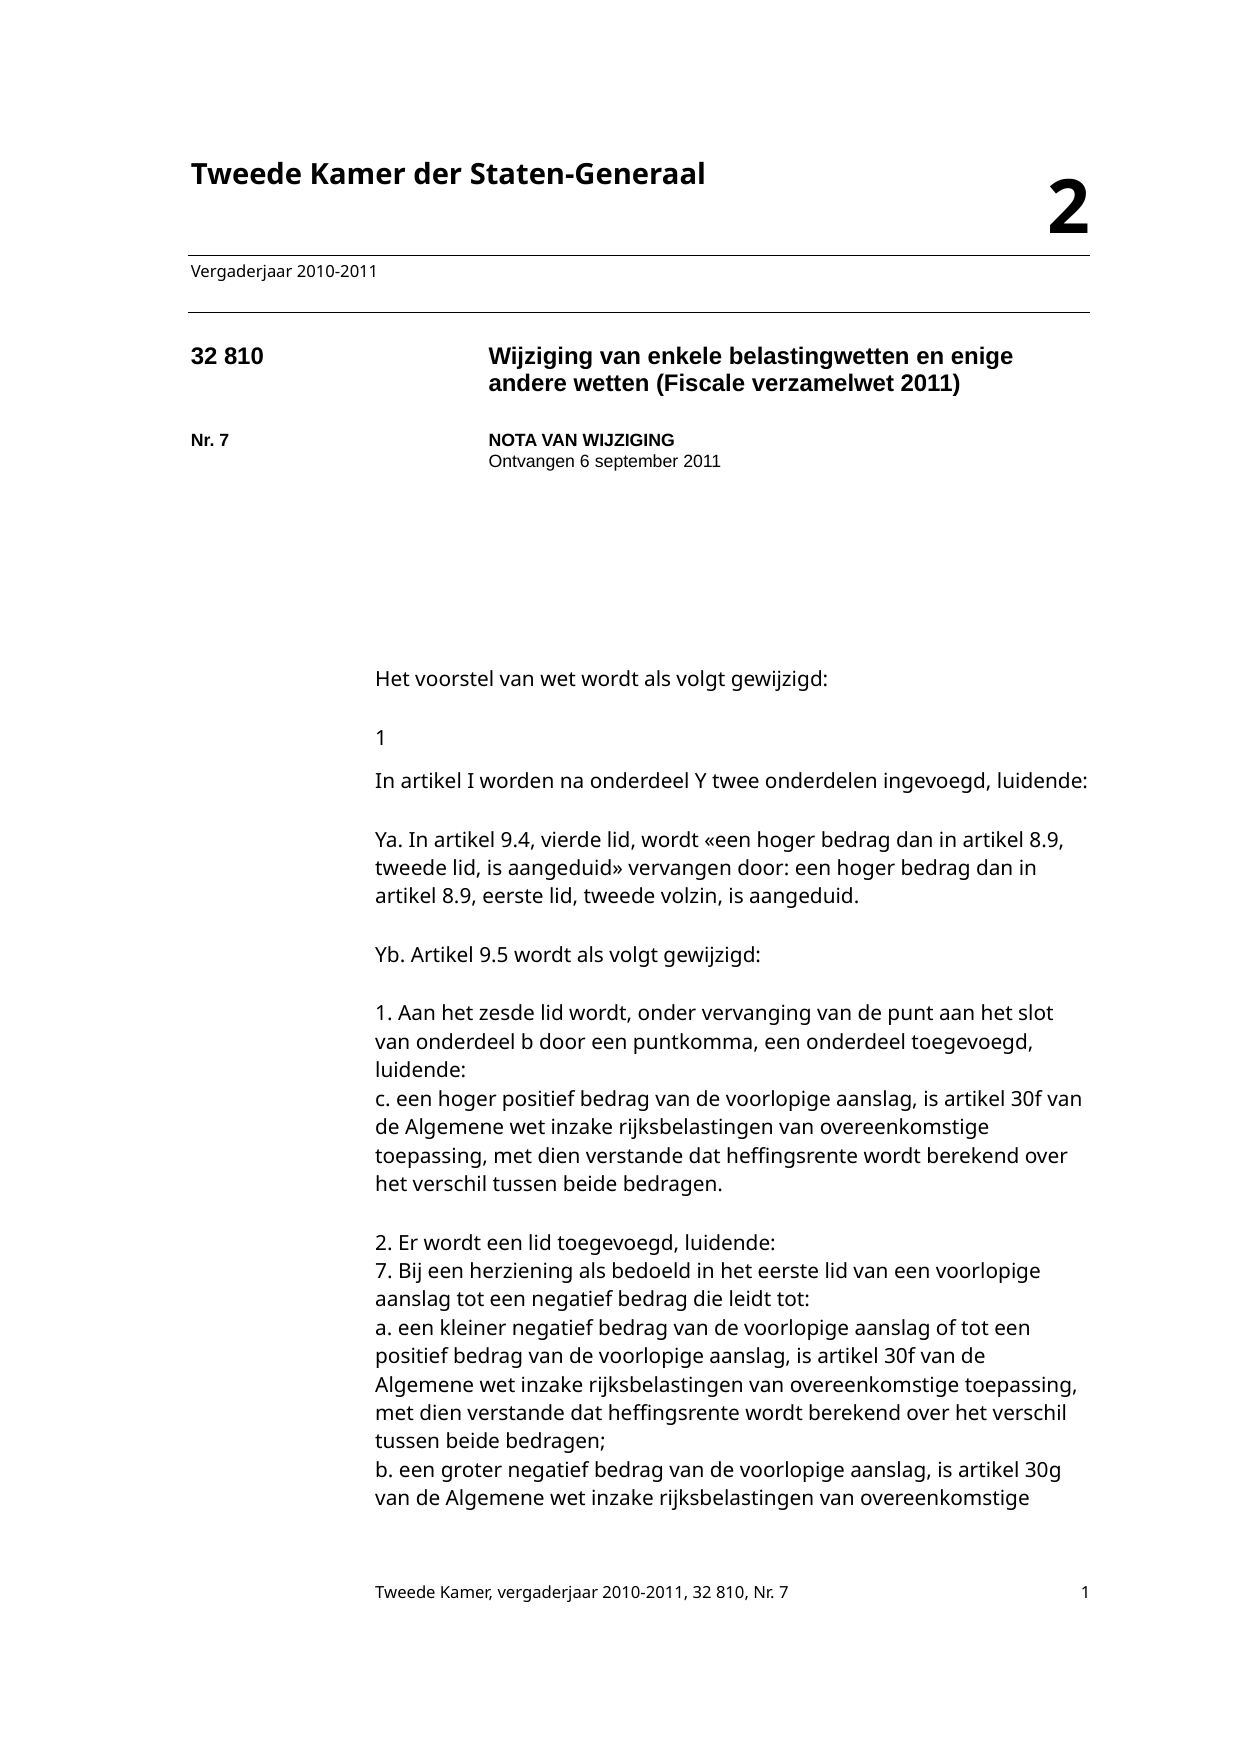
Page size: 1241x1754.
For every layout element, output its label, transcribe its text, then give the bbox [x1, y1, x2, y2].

table_cell [485, 256, 1090, 312]
table_header 2 [910, 150, 1090, 255]
text Yb. Artikel 9.5 wordt als volgt gewijzigd: [375, 940, 1090, 968]
text a. een kleiner negatief bedrag van de voorlopige aanslag of tot een positief bedrag van de voorlopige aanslag, is artikel 30f van de Algemene wet inzake rijksbelastingen van overeenkomstige toepassing, met dien verstande dat heffingsrente wordt berekend over het verschil tussen beide bedragen; [375, 1313, 1090, 1455]
text 1. Aan het zesde lid wordt, onder vervanging van de punt aan het slot van onderdeel b door een puntkomma, een onderdeel toegevoegd, luidende: [375, 998, 1090, 1084]
table_cell Wijziging van enkele belastingwetten en enige andere wetten (Fiscale verzamelwet 2011) [485, 339, 1090, 427]
table_cell Vergaderjaar 2010-2011 [188, 256, 485, 312]
table_header Tweede Kamer der Staten-Generaal [188, 150, 909, 255]
text 2. Er wordt een lid toegevoegd, luidende: [375, 1228, 1090, 1256]
text 1 [375, 723, 1090, 751]
text c. een hoger positief bedrag van de voorlopige aanslag, is artikel 30f van de Algemene wet inzake rijksbelastingen van overeenkomstige toepassing, met dien verstande dat heffingsrente wordt berekend over het verschil tussen beide bedragen. [375, 1084, 1090, 1198]
table_cell NOTA VAN WIJZIGING Ontvangen 6 september 2011 [485, 427, 1090, 546]
table_cell 32 810 [188, 339, 485, 427]
text Het voorstel van wet wordt als volgt gewijzigd: [375, 664, 1090, 693]
text b. een groter negatief bedrag van de voorlopige aanslag, is artikel 30g van de Algemene wet inzake rijksbelastingen van overeenkomstige [375, 1455, 1090, 1512]
text In artikel I worden na onderdeel Y twee onderdelen ingevoegd, luidende: [375, 766, 1090, 795]
table_cell Nr. 7 [188, 427, 485, 546]
text Ya. In artikel 9.4, vierde lid, wordt «een hoger bedrag dan in artikel 8.9, tweede lid, is aangeduid» vervangen door: een hoger bedrag dan in artikel 8.9, eerste lid, tweede volzin, is aangeduid. [375, 825, 1090, 910]
table_cell [188, 313, 485, 339]
table_cell [485, 313, 1090, 339]
text 7. Bij een herziening als bedoeld in het eerste lid van een voorlopige aanslag tot een negatief bedrag die leidt tot: [375, 1256, 1090, 1313]
